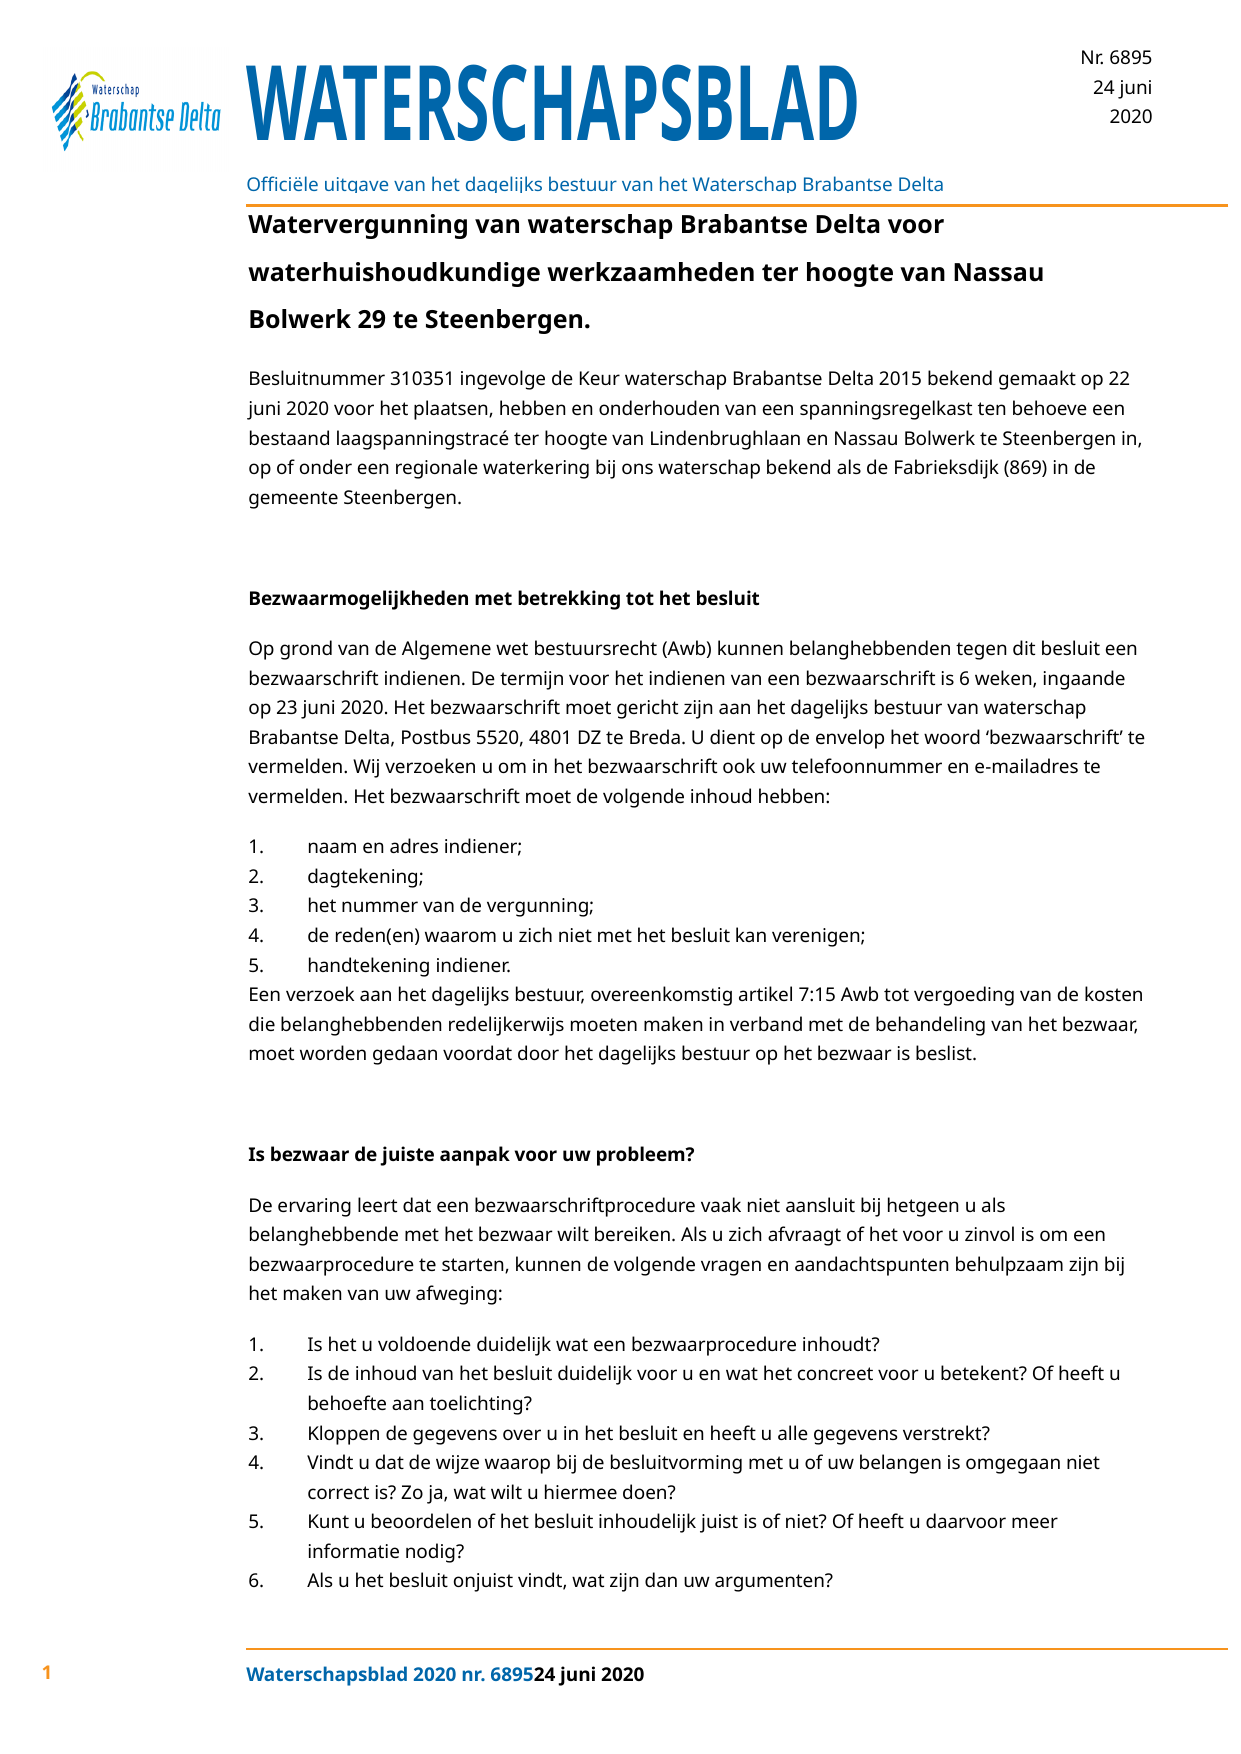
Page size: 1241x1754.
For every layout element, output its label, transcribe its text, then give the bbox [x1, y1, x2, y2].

list de reden(en) waarom u zich niet met het besluit kan verenigen; [248, 922, 1152, 948]
list handtekening indiener. [248, 952, 1152, 977]
text Is bezwaar de juiste aanpak voor uw probleem? [248, 1141, 1152, 1167]
picture [41, 47, 231, 172]
list dagtekening; [248, 863, 1152, 889]
text Besluitnummer 310351 ingevolge de Keur waterschap Brabantse Delta 2015 bekend gemaakt op 22 juni 2020 voor het plaatsen, hebben en onderhouden van een spanningsregelkast ten behoeve een bestaand laagspanningstracé ter hoogte van Lindenbrughlaan en Nassau Bolwerk te Steenbergen in, op of onder een regionale waterkering bij ons waterschap bekend als de Fabrieksdijk (869) in de gemeente Steenbergen. [248, 366, 1152, 509]
text Watervergunning van waterschap Brabantse Delta voor waterhuishoudkundige werkzaamheden ter hoogte van Nassau Bolwerk 29 te Steenbergen. [248, 207, 1152, 336]
list naam en adres indiener; [248, 833, 1152, 859]
list Is het u voldoende duidelijk wat een bezwaarprocedure inhoudt? [248, 1331, 1152, 1357]
text Op grond van de Algemene wet bestuursrecht (Awb) kunnen belanghebbenden tegen dit besluit een bezwaarschrift indienen. De termijn voor het indienen van een bezwaarschrift is 6 weken, ingaande op 23 juni 2020. Het bezwaarschrift moet gericht zijn aan het dagelijks bestuur van waterschap Brabantse Delta, Postbus 5520, 4801 DZ te Breda. U dient op de envelop het woord ‘bezwaarschrift’ te vermelden. Wij verzoeken u om in het bezwaarschrift ook uw telefoonnummer en e‑mailadres te vermelden. Het bezwaarschrift moet de volgende inhoud hebben: [248, 635, 1152, 809]
text Bezwaarmogelijkheden met betrekking tot het besluit [248, 585, 1152, 610]
list Kloppen de gegevens over u in het besluit en heeft u alle gegevens verstrekt? [248, 1420, 1152, 1445]
list Kunt u beoordelen of het besluit inhoudelijk juist is of niet? Of heeft u daarvoor meer informatie nodig? [248, 1508, 1152, 1564]
text Een verzoek aan het dagelijks bestuur, overeenkomstig artikel 7:15 Awb tot vergoeding van de kosten die belanghebbenden redelijkerwijs moeten maken in verband met de behandeling van het bezwaar, moet worden gedaan voordat door het dagelijks bestuur op het bezwaar is beslist. [248, 981, 1152, 1066]
list Vindt u dat de wijze waarop bij de besluitvorming met u of uw belangen is omgegaan niet correct is? Zo ja, wat wilt u hiermee doen? [248, 1449, 1152, 1504]
text De ervaring leert dat een bezwaarschriftprocedure vaak niet aansluit bij hetgeen u als belanghebbende met het bezwaar wilt bereiken. Als u zich afvraagt of het voor u zinvol is om een bezwaarprocedure te starten, kunnen de volgende vragen en aandachtspunten behulpzaam zijn bij het maken van uw afweging: [248, 1192, 1152, 1306]
list het nummer van de vergunning; [248, 893, 1152, 918]
list Als u het besluit onjuist vindt, wat zijn dan uw argumenten? [248, 1568, 1152, 1593]
list Is de inhoud van het besluit duidelijk voor u en wat het concreet voor u betekent? Of heeft u behoefte aan toelichting? [248, 1361, 1152, 1416]
